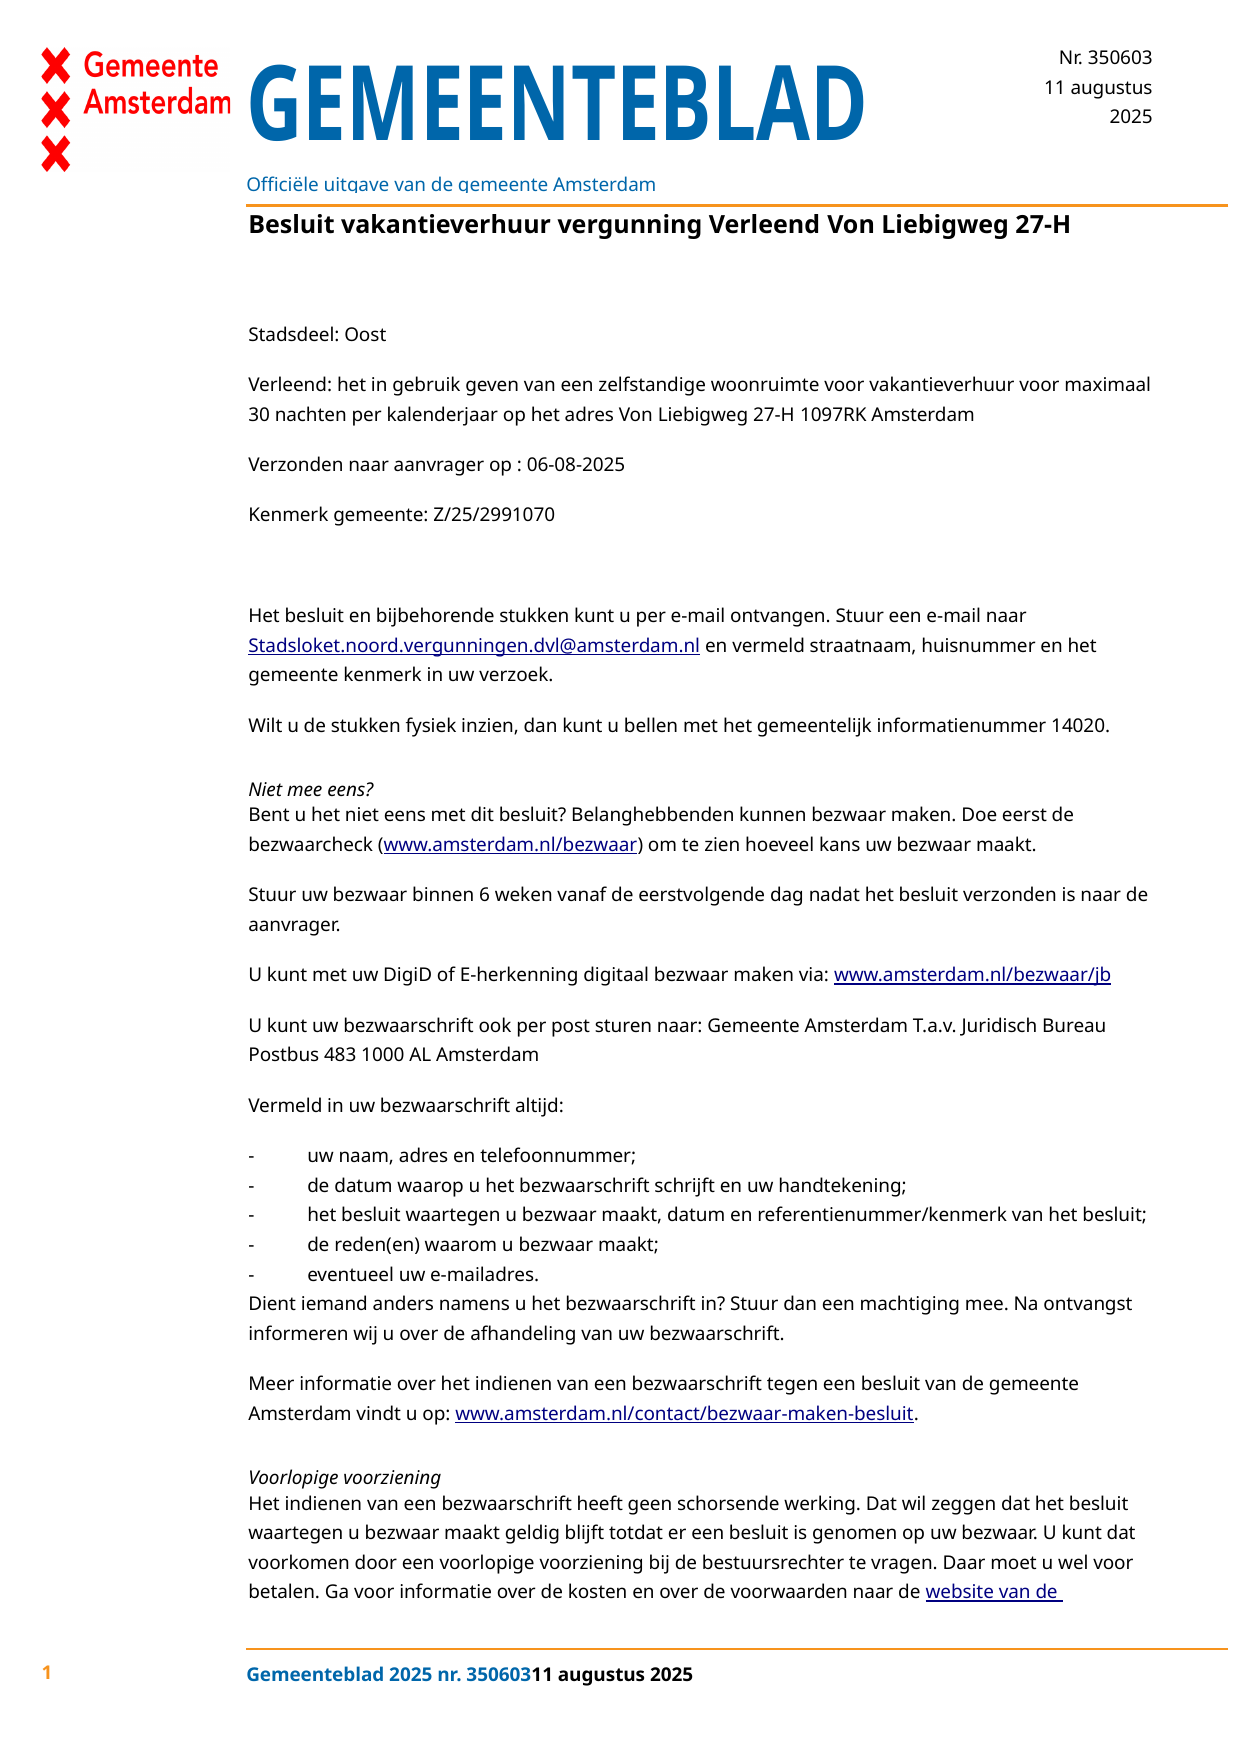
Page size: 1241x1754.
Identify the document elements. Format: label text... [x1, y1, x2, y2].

text Stuur uw bezwaar binnen 6 weken vanaf de eerstvolgende dag nadat het besluit verzonden is naar de aanvrager. [248, 882, 1152, 937]
text Stadsdeel: Oost [248, 321, 1152, 346]
list de datum waarop u het bezwaarschrift schrijft en uw handtekening; [248, 1172, 1152, 1198]
text U kunt met uw DigiD of E-herkenning digitaal bezwaar maken via: www.amsterdam.nl/bezwaar/jb [248, 962, 1152, 987]
text Wilt u de stukken fysiek inzien, dan kunt u bellen met het gemeentelijk informatienummer 14020. [248, 712, 1152, 738]
text Verleend: het in gebruik geven van een zelfstandige woonruimte voor vakantieverhuur voor maximaal 30 nachten per kalenderjaar op het adres Von Liebigweg 27-H 1097RK Amsterdam [248, 371, 1152, 426]
text Meer informatie over het indienen van een bezwaarschrift tegen een besluit van de gemeente Amsterdam vindt u op: www.amsterdam.nl/contact/bezwaar-maken-besluit. [248, 1370, 1152, 1426]
list eventueel uw e-mailadres. [248, 1261, 1152, 1287]
text Het indienen van een bezwaarschrift heeft geen schorsende werking. Dat wil zeggen dat het besluit waartegen u bezwaar maakt geldig blijft totdat er een besluit is genomen op uw bezwaar. U kunt dat voorkomen door een voorlopige voorziening bij de bestuursrechter te vragen. Daar moet u wel voor betalen. Ga voor informatie over de kosten en over de voorwaarden naar de website van de [248, 1490, 1152, 1604]
list de reden(en) waarom u bezwaar maakt; [248, 1231, 1152, 1257]
text Het besluit en bijbehorende stukken kunt u per e-mail ontvangen. Stuur een e-mail naar Stadsloket.noord.vergunningen.dvl@amsterdam.nl en vermeld straatnaam, huisnummer en het gemeente kenmerk in uw verzoek. [248, 602, 1152, 687]
list het besluit waartegen u bezwaar maakt, datum en referentienummer/kenmerk van het besluit; [248, 1202, 1152, 1227]
list uw naam, adres en telefoonnummer; [248, 1142, 1152, 1168]
text Dient iemand anders namens u het bezwaarschrift in? Stuur dan een machtiging mee. Na ontvangst informeren wij u over de afhandeling van uw bezwaarschrift. [248, 1290, 1152, 1346]
text Voorlopige voorziening [248, 1464, 1152, 1490]
text Verzonden naar aanvrager op : 06-08-2025 [248, 451, 1152, 477]
text Kenmerk gemeente: Z/25/2991070 [248, 502, 1152, 527]
text U kunt uw bezwaarschrift ook per post sturen naar: Gemeente Amsterdam T.a.v. Juridisch Bureau Postbus 483 1000 AL Amsterdam [248, 1012, 1152, 1067]
text Besluit vakantieverhuur vergunning Verleend Von Liebigweg 27-H [248, 207, 1152, 241]
text Vermeld in uw bezwaarschrift altijd: [248, 1092, 1152, 1118]
text Niet mee eens? [248, 776, 1152, 802]
picture [41, 47, 231, 172]
text Bent u het niet eens met dit besluit? Belanghebbenden kunnen bezwaar maken. Doe eerst de bezwaarcheck (www.amsterdam.nl/bezwaar) om te zien hoeveel kans uw bezwaar maakt. [248, 802, 1152, 857]
